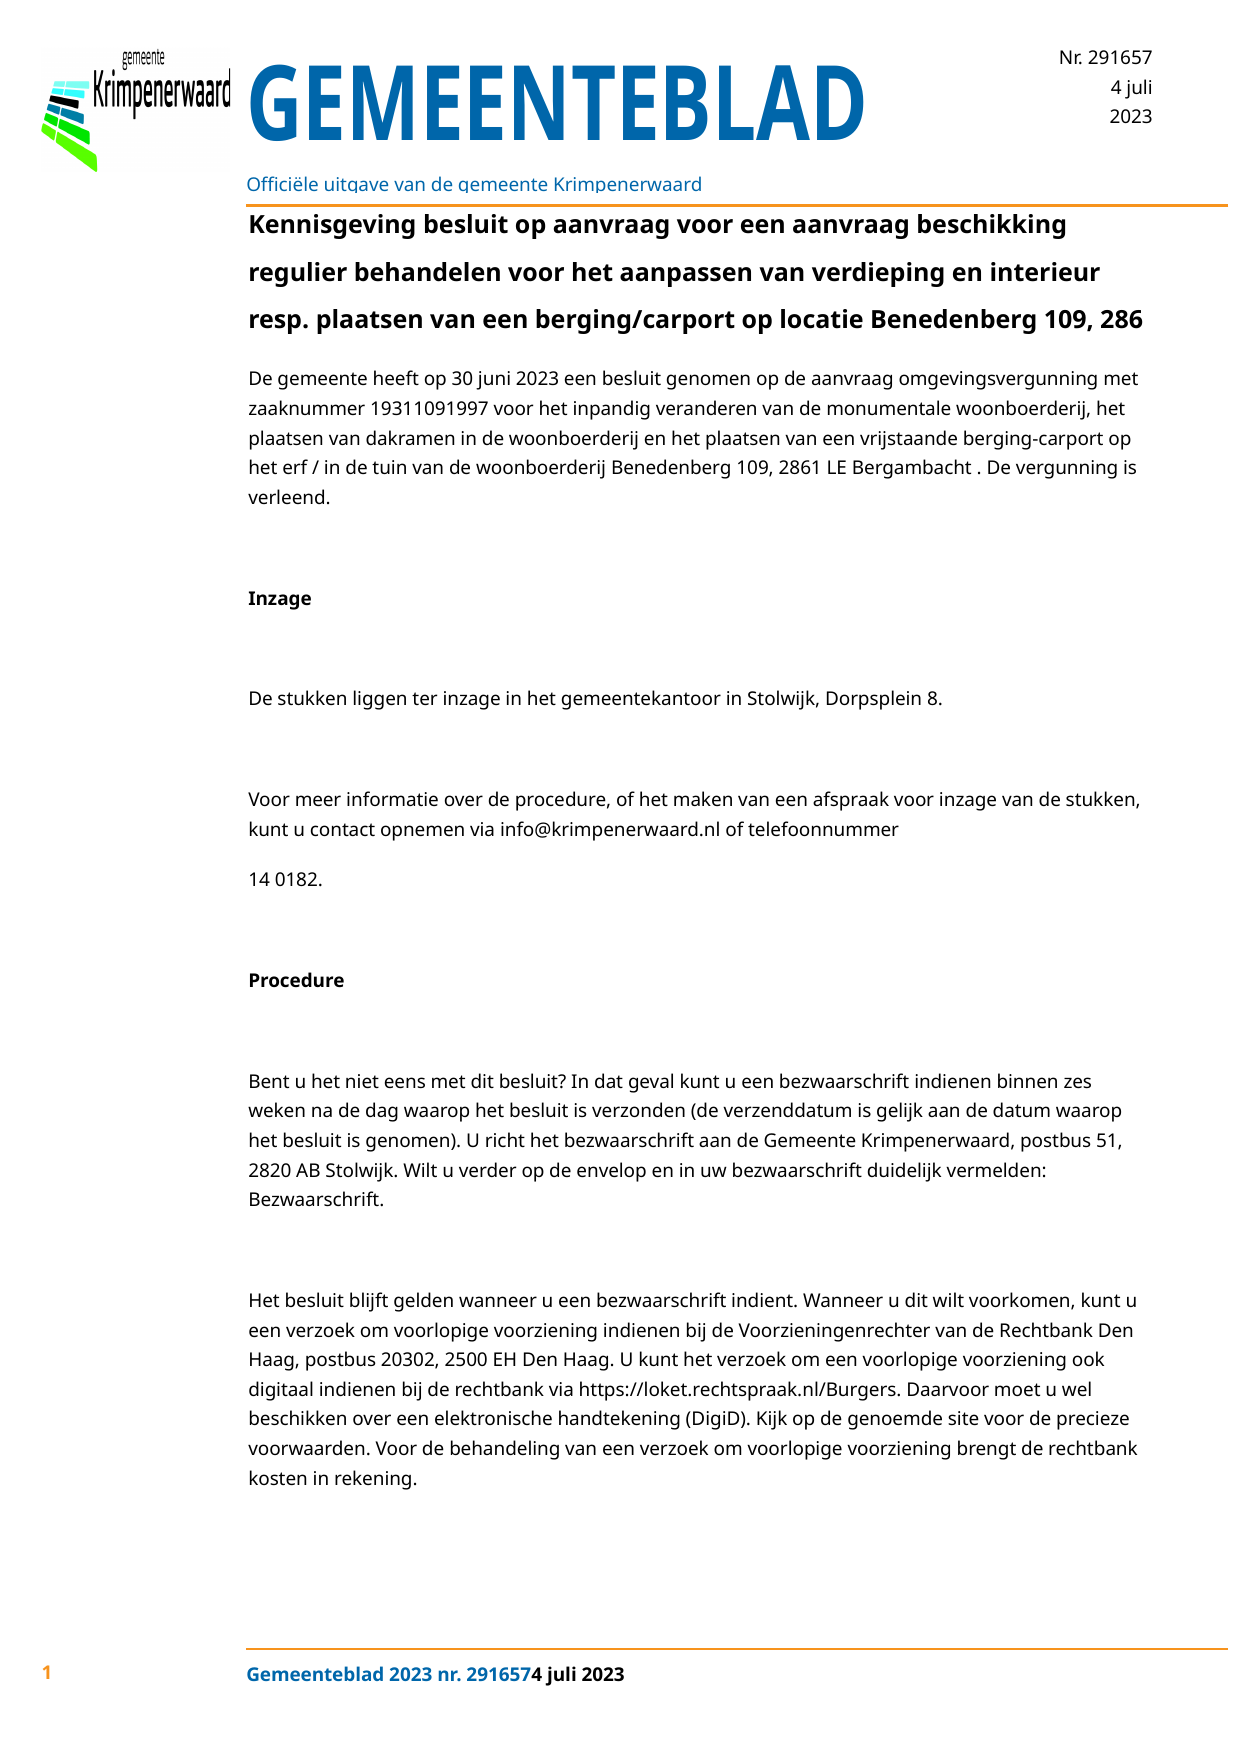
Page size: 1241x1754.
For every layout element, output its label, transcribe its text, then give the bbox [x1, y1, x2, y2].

text De gemeente heeft op 30 juni 2023 een besluit genomen op de aanvraag omgevingsvergunning met zaaknummer 19311091997 voor het inpandig veranderen van de monumentale woonboerderij, het plaatsen van dakramen in de woonboerderij en het plaatsen van een vrijstaande berging-carport op het erf / in de tuin van de woonboerderij Benedenberg 109, 2861 LE Bergambacht . De vergunning is verleend. [248, 366, 1152, 509]
text Voor meer informatie over de procedure, of het maken van een afspraak voor inzage van de stukken, kunt u contact opnemen via info@krimpenerwaard.nl of telefoonnummer [248, 786, 1152, 842]
text Het besluit blijft gelden wanneer u een bezwaarschrift indient. Wanneer u dit wilt voorkomen, kunt u een verzoek om voorlopige voorziening indienen bij de Voorzieningenrechter van de Rechtbank Den Haag, postbus 20302, 2500 EH Den Haag. U kunt het verzoek om een voorlopige voorziening ook digitaal indienen bij de rechtbank via https://loket.rechtspraak.nl/Burgers. Daarvoor moet u wel beschikken over een elektronische handtekening (DigiD). Kijk op de genoemde site voor de precieze voorwaarden. Voor de behandeling van een verzoek om voorlopige voorziening brengt de rechtbank kosten in rekening. [248, 1287, 1152, 1490]
text Kennisgeving besluit op aanvraag voor een aanvraag beschikking regulier behandelen voor het aanpassen van verdieping en interieur resp. plaatsen van een berging/carport op locatie Benedenberg 109, 286 [248, 207, 1152, 336]
text De stukken liggen ter inzage in het gemeentekantoor in Stolwijk, Dorpsplein 8. [248, 686, 1152, 711]
picture [41, 47, 231, 172]
text Procedure [248, 967, 1152, 993]
text 14 0182. [248, 866, 1152, 892]
text Inzage [248, 585, 1152, 610]
text Bent u het niet eens met dit besluit? In dat geval kunt u een bezwaarschrift indienen binnen zes weken na de dag waarop het besluit is verzonden (de verzenddatum is gelijk aan de datum waarop het besluit is genomen). U richt het bezwaarschrift aan de Gemeente Krimpenerwaard, postbus 51, 2820 AB Stolwijk. Wilt u verder op de envelop en in uw bezwaarschrift duidelijk vermelden: Bezwaarschrift. [248, 1068, 1152, 1212]
